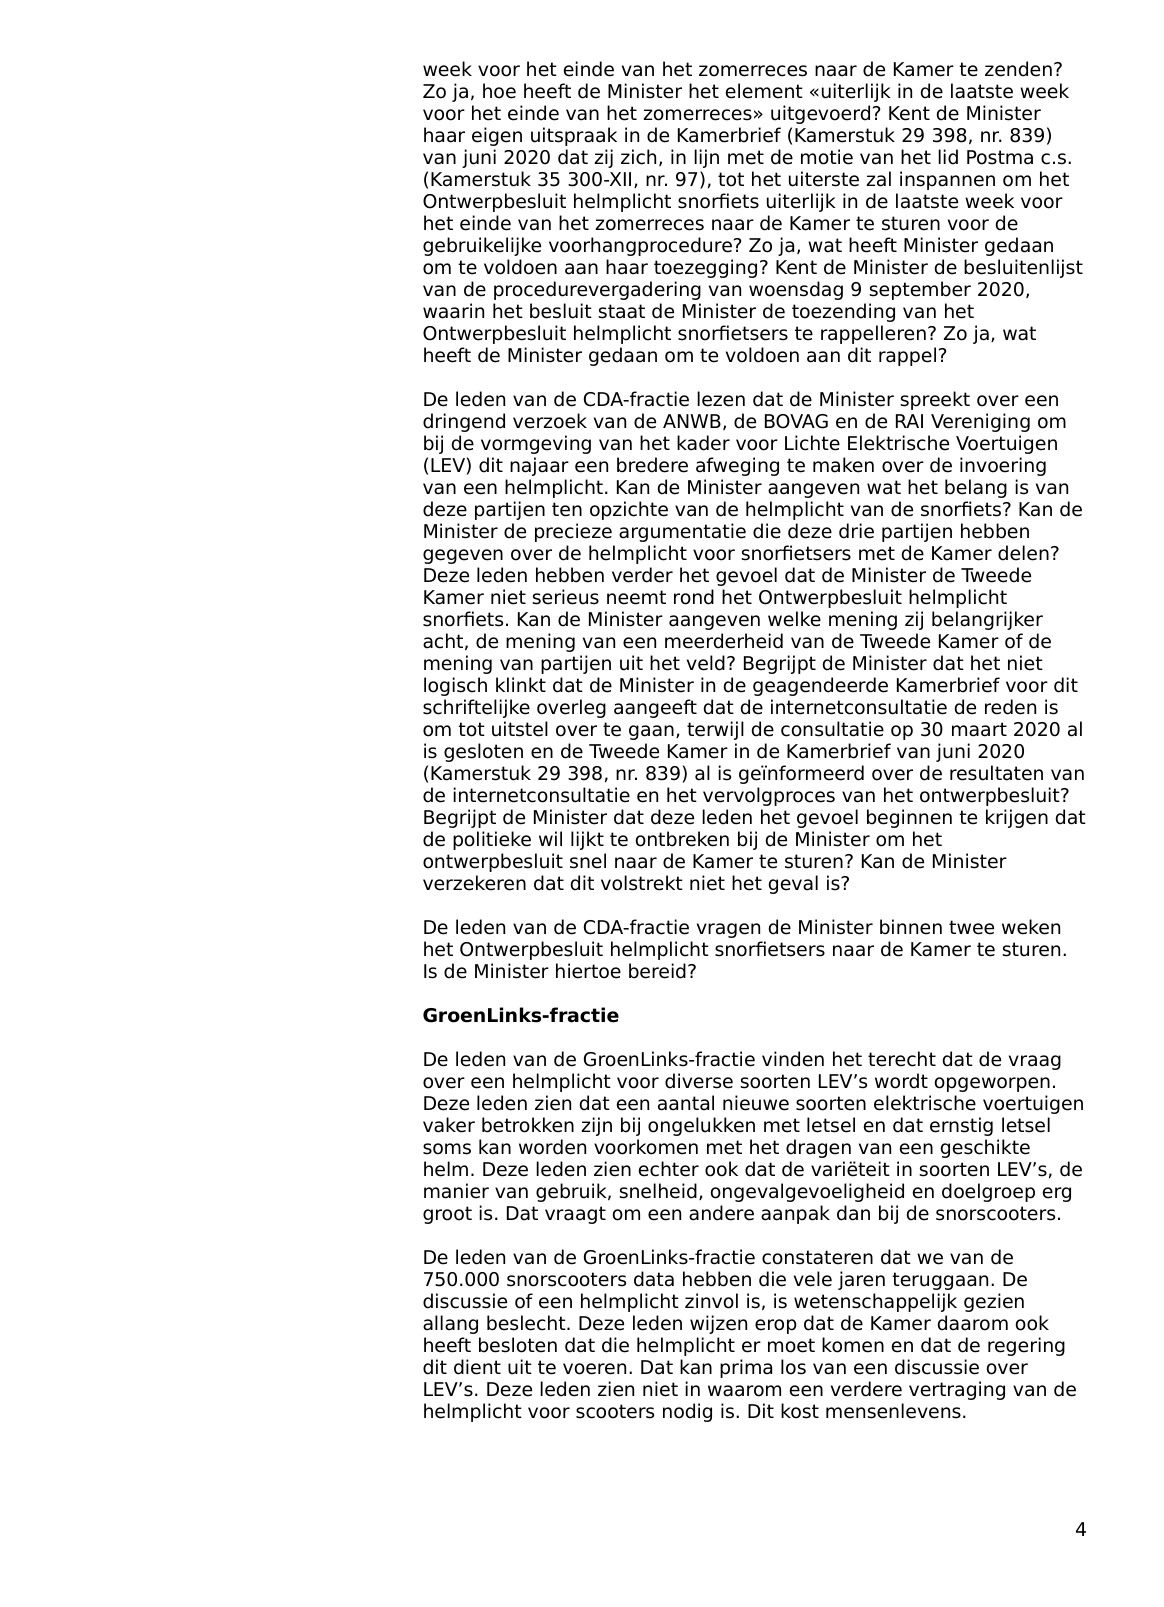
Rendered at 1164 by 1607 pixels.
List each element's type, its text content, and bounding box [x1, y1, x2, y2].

text De leden van de CDA-fractie vragen de Minister binnen twee weken het Ontwerpbesluit helmplicht snorfietsers naar de Kamer te sturen. Is de Minister hiertoe bereid? [422, 917, 1087, 983]
text De leden van de GroenLinks-fractie constateren dat we van de 750.000 snorscooters data hebben die vele jaren teruggaan. De discussie of een helmplicht zinvol is, is wetenschappelijk gezien allang beslecht. Deze leden wijzen erop dat de Kamer daarom ook heeft besloten dat die helmplicht er moet komen en dat de regering dit dient uit te voeren. Dat kan prima los van een discussie over LEV’s. Deze leden zien niet in waarom een verdere vertraging van de helmplicht voor scooters nodig is. Dit kost mensenlevens. [422, 1247, 1087, 1423]
text De leden van de GroenLinks-fractie vinden het terecht dat de vraag over een helmplicht voor diverse soorten LEV’s wordt opgeworpen. Deze leden zien dat een aantal nieuwe soorten elektrische voertuigen vaker betrokken zijn bij ongelukken met letsel en dat ernstig letsel soms kan worden voorkomen met het dragen van een geschikte helm. Deze leden zien echter ook dat de variëteit in soorten LEV’s, de manier van gebruik, snelheid, ongevalgevoeligheid en doelgroep erg groot is. Dat vraagt om een andere aanpak dan bij de snorscooters. [422, 1049, 1087, 1225]
subtitle GroenLinks-fractie [422, 1005, 1087, 1027]
text De leden van de CDA-fractie lezen dat de Minister spreekt over een dringend verzoek van de ANWB, de BOVAG en de RAI Vereniging om bij de vormgeving van het kader voor Lichte Elektrische Voertuigen (LEV) dit najaar een bredere afweging te maken over de invoering van een helmplicht. Kan de Minister aangeven wat het belang is van deze partijen ten opzichte van de helmplicht van de snorfiets? Kan de Minister de precieze argumentatie die deze drie partijen hebben gegeven over de helmplicht voor snorfietsers met de Kamer delen? Deze leden hebben verder het gevoel dat de Minister de Tweede Kamer niet serieus neemt rond het Ontwerpbesluit helmplicht snorfiets. Kan de Minister aangeven welke mening zij belangrijker acht, de mening van een meerderheid van de Tweede Kamer of de mening van partijen uit het veld? Begrijpt de Minister dat het niet logisch klinkt dat de Minister in de geagendeerde Kamerbrief voor dit schriftelijke overleg aangeeft dat de internetconsultatie de reden is om tot uitstel over te gaan, terwijl de consultatie op 30 maart 2020 al is gesloten en de Tweede Kamer in de Kamerbrief van juni 2020 (Kamerstuk 29 398, nr. 839) al is geïnformeerd over de resultaten van de internetconsultatie en het vervolgproces van het ontwerpbesluit? Begrijpt de Minister dat deze leden het gevoel beginnen te krijgen dat de politieke wil lijkt te ontbreken bij de Minister om het ontwerpbesluit snel naar de Kamer te sturen? Kan de Minister verzekeren dat dit volstrekt niet het geval is? [422, 389, 1087, 894]
text week voor het einde van het zomerreces naar de Kamer te zenden? Zo ja, hoe heeft de Minister het element «uiterlijk in de laatste week voor het einde van het zomerreces» uitgevoerd? Kent de Minister haar eigen uitspraak in de Kamerbrief (Kamerstuk 29 398, nr. 839) van juni 2020 dat zij zich, in lijn met de motie van het lid Postma c.s. (Kamerstuk 35 300-XII, nr. 97), tot het uiterste zal inspannen om het Ontwerpbesluit helmplicht snorfiets uiterlijk in de laatste week voor het einde van het zomerreces naar de Kamer te sturen voor de gebruikelijke voorhangprocedure? Zo ja, wat heeft Minister gedaan om te voldoen aan haar toezegging? Kent de Minister de besluitenlijst van de procedurevergadering van woensdag 9 september 2020, waarin het besluit staat de Minister de toezending van het Ontwerpbesluit helmplicht snorfietsers te rappelleren? Zo ja, wat heeft de Minister gedaan om te voldoen aan dit rappel? [422, 59, 1087, 367]
